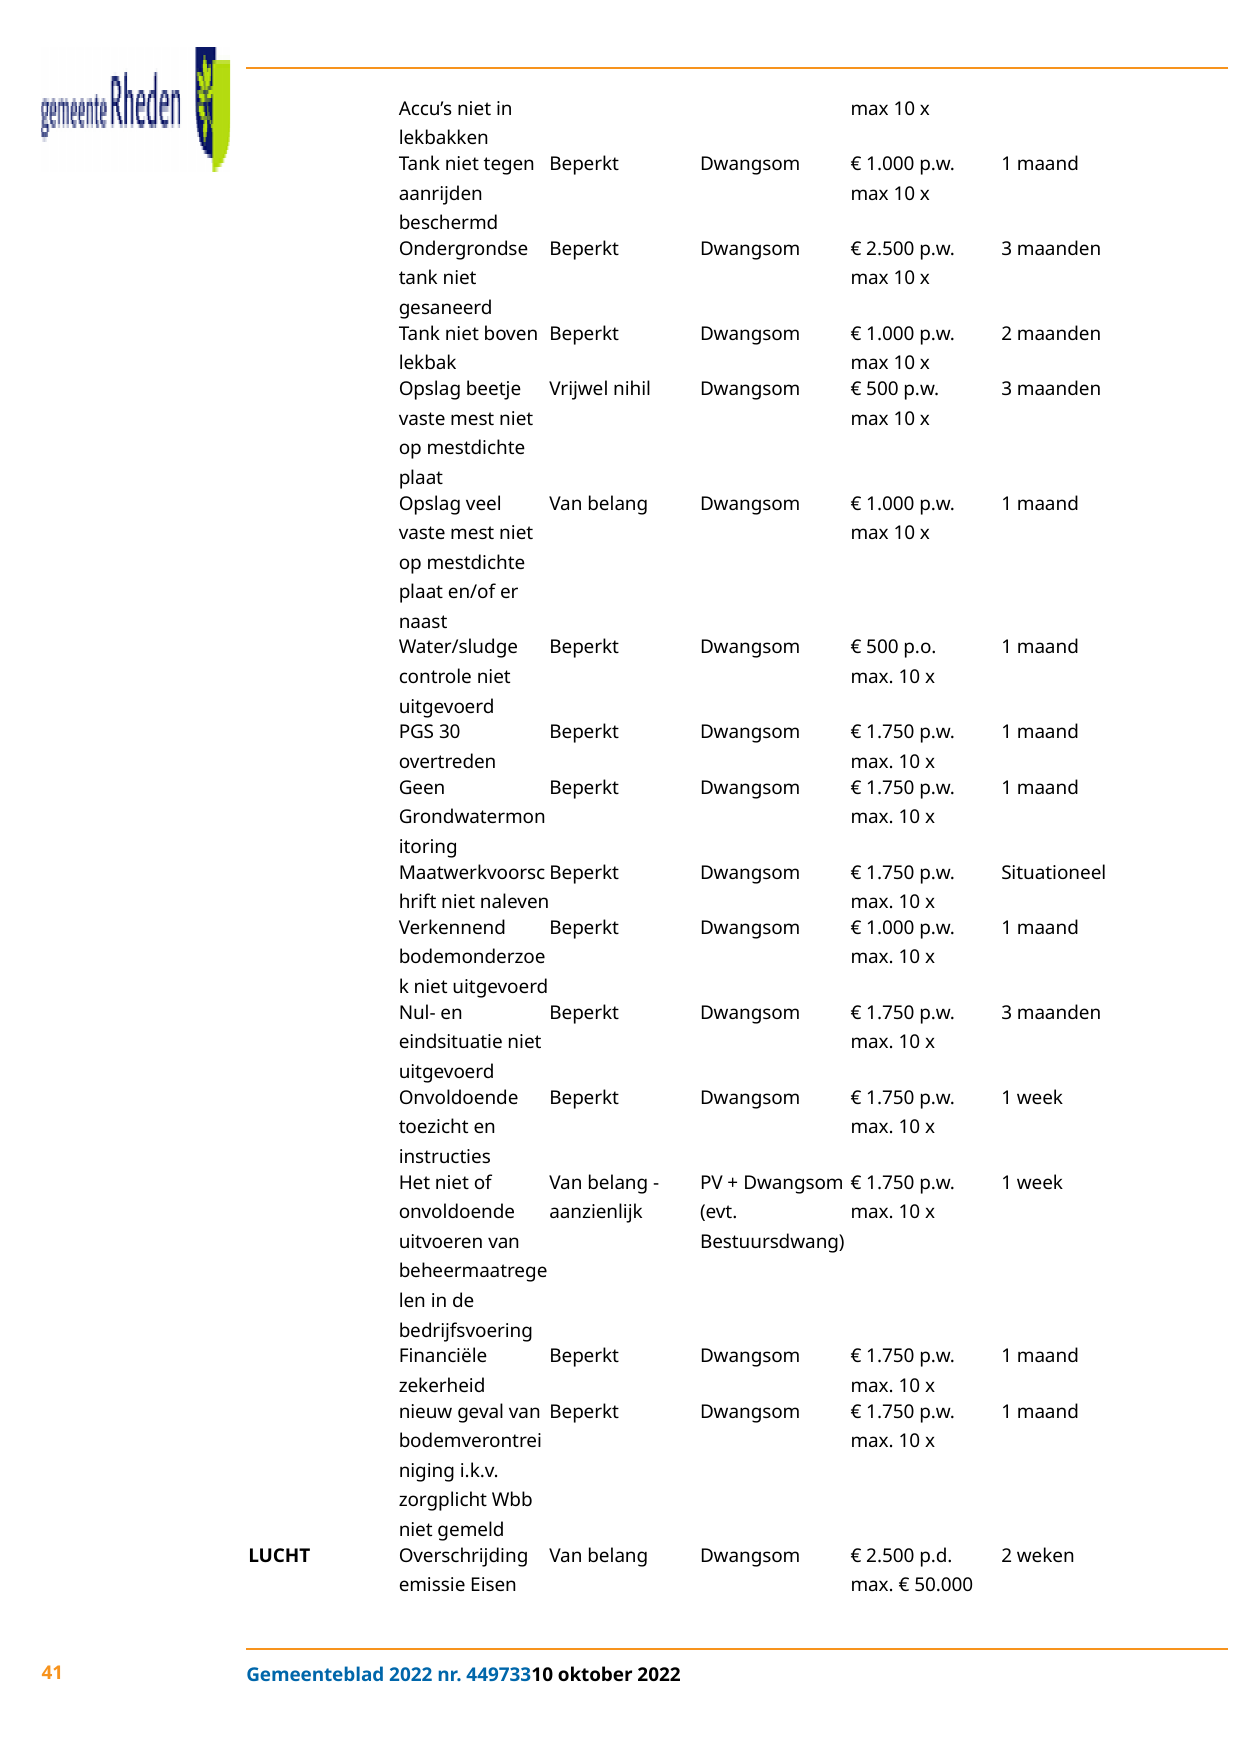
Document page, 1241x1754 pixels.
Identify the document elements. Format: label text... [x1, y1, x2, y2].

table_cell Financiële zekerheid [399, 1343, 549, 1398]
table_cell € 2.500 p.d. max. € 50.000 [850, 1542, 1001, 1597]
table_cell 1 maand [1001, 634, 1152, 719]
table_cell € 1.000 p.w. max 10 x [850, 490, 1001, 634]
table_cell € 1.750 p.w. max. 10 x [850, 859, 1001, 914]
table_cell Beperkt [549, 634, 700, 719]
table_cell Beperkt [549, 1084, 700, 1169]
table_cell 1 maand [1001, 914, 1152, 999]
table_cell € 2.500 p.w. max 10 x [850, 235, 1001, 320]
table_cell max 10 x [850, 95, 1001, 150]
table_cell Onvoldoende toezicht en instructies [399, 1084, 549, 1169]
table_cell Dwangsom [700, 320, 850, 375]
table_cell 3 maanden [1001, 999, 1152, 1084]
table_cell € 1.750 p.w. max. 10 x [850, 1343, 1001, 1398]
table_cell € 1.000 p.w. max 10 x [850, 150, 1001, 235]
table_cell Dwangsom [700, 774, 850, 859]
table_cell Van belang [549, 1542, 700, 1597]
table_cell 2 weken [1001, 1542, 1152, 1597]
table_cell Dwangsom [700, 859, 850, 914]
table_cell € 1.000 p.w. max. 10 x [850, 914, 1001, 999]
table_cell Ondergrondse tank niet gesaneerd [399, 235, 549, 320]
table_cell Dwangsom [700, 1343, 850, 1398]
table_cell PV + Dwangsom (evt. Bestuursdwang) [700, 1169, 850, 1342]
picture [41, 47, 231, 172]
table_cell 1 maand [1001, 490, 1152, 634]
table_cell Dwangsom [700, 719, 850, 774]
table_cell Van belang [549, 490, 700, 634]
table_cell [1001, 95, 1152, 150]
table_cell Geen Grondwatermonitoring [399, 774, 549, 859]
table_cell [549, 95, 700, 150]
table_cell 1 week [1001, 1084, 1152, 1169]
table_cell nieuw geval van bodemverontreiniging i.k.v. zorgplicht Wbb niet gemeld [399, 1398, 549, 1542]
table_cell Overschrijding emissie Eisen [399, 1542, 549, 1597]
table_cell € 500 p.w. max 10 x [850, 375, 1001, 490]
table_cell 1 maand [1001, 774, 1152, 859]
table_cell Dwangsom [700, 1542, 850, 1597]
table_cell Beperkt [549, 719, 700, 774]
table_cell Van belang - aanzienlijk [549, 1169, 700, 1342]
table_cell Dwangsom [700, 634, 850, 719]
table_cell Opslag veel vaste mest niet op mestdichte plaat en/of er naast [399, 490, 549, 634]
table_cell Nul- en eindsituatie niet uitgevoerd [399, 999, 549, 1084]
table_cell Dwangsom [700, 999, 850, 1084]
table_cell € 500 p.o. max. 10 x [850, 634, 1001, 719]
table_cell 1 maand [1001, 150, 1152, 235]
table_cell Verkennend bodemonderzoek niet uitgevoerd [399, 914, 549, 999]
table_cell Tank niet boven lekbak [399, 320, 549, 375]
table_cell [700, 95, 850, 150]
table_cell Maatwerkvoorschrift niet naleven [399, 859, 549, 914]
table_cell € 1.000 p.w. max 10 x [850, 320, 1001, 375]
table_cell € 1.750 p.w. max. 10 x [850, 774, 1001, 859]
table_cell € 1.750 p.w. max. 10 x [850, 719, 1001, 774]
table_cell Het niet of onvoldoende uitvoeren van beheermaatregelen in de bedrijfsvoering [399, 1169, 549, 1342]
table_cell Dwangsom [700, 914, 850, 999]
table_cell € 1.750 p.w. max. 10 x [850, 999, 1001, 1084]
table_cell Water/sludge controle niet uitgevoerd [399, 634, 549, 719]
table_cell Accu’s niet in lekbakken [399, 95, 549, 150]
table_cell Dwangsom [700, 490, 850, 634]
table_cell € 1.750 p.w. max. 10 x [850, 1398, 1001, 1542]
table_cell 3 maanden [1001, 235, 1152, 320]
table_cell Beperkt [549, 235, 700, 320]
table_cell Beperkt [549, 774, 700, 859]
table_cell [248, 95, 398, 1542]
table_cell Dwangsom [700, 1398, 850, 1542]
table_cell Dwangsom [700, 235, 850, 320]
table_cell 1 maand [1001, 1343, 1152, 1398]
table_cell Beperkt [549, 1343, 700, 1398]
table_cell 1 maand [1001, 1398, 1152, 1542]
table_cell 2 maanden [1001, 320, 1152, 375]
table_cell 3 maanden [1001, 375, 1152, 490]
table_cell Beperkt [549, 859, 700, 914]
table_cell € 1.750 p.w. max. 10 x [850, 1084, 1001, 1169]
table_cell Dwangsom [700, 375, 850, 490]
table_cell 1 week [1001, 1169, 1152, 1342]
table_cell PGS 30 overtreden [399, 719, 549, 774]
table_cell Dwangsom [700, 1084, 850, 1169]
table_cell LUCHT [248, 1542, 398, 1597]
table_cell 1 maand [1001, 719, 1152, 774]
table_cell € 1.750 p.w. max. 10 x [850, 1169, 1001, 1342]
table_cell Beperkt [549, 320, 700, 375]
table_cell Opslag beetje vaste mest niet op mestdichte plaat [399, 375, 549, 490]
table_cell Situationeel [1001, 859, 1152, 914]
table_cell Beperkt [549, 999, 700, 1084]
table_cell Beperkt [549, 1398, 700, 1542]
table_cell Beperkt [549, 914, 700, 999]
table_cell Beperkt [549, 150, 700, 235]
table_cell Tank niet tegen aanrijden beschermd [399, 150, 549, 235]
table_cell Vrijwel nihil [549, 375, 700, 490]
table_cell Dwangsom [700, 150, 850, 235]
